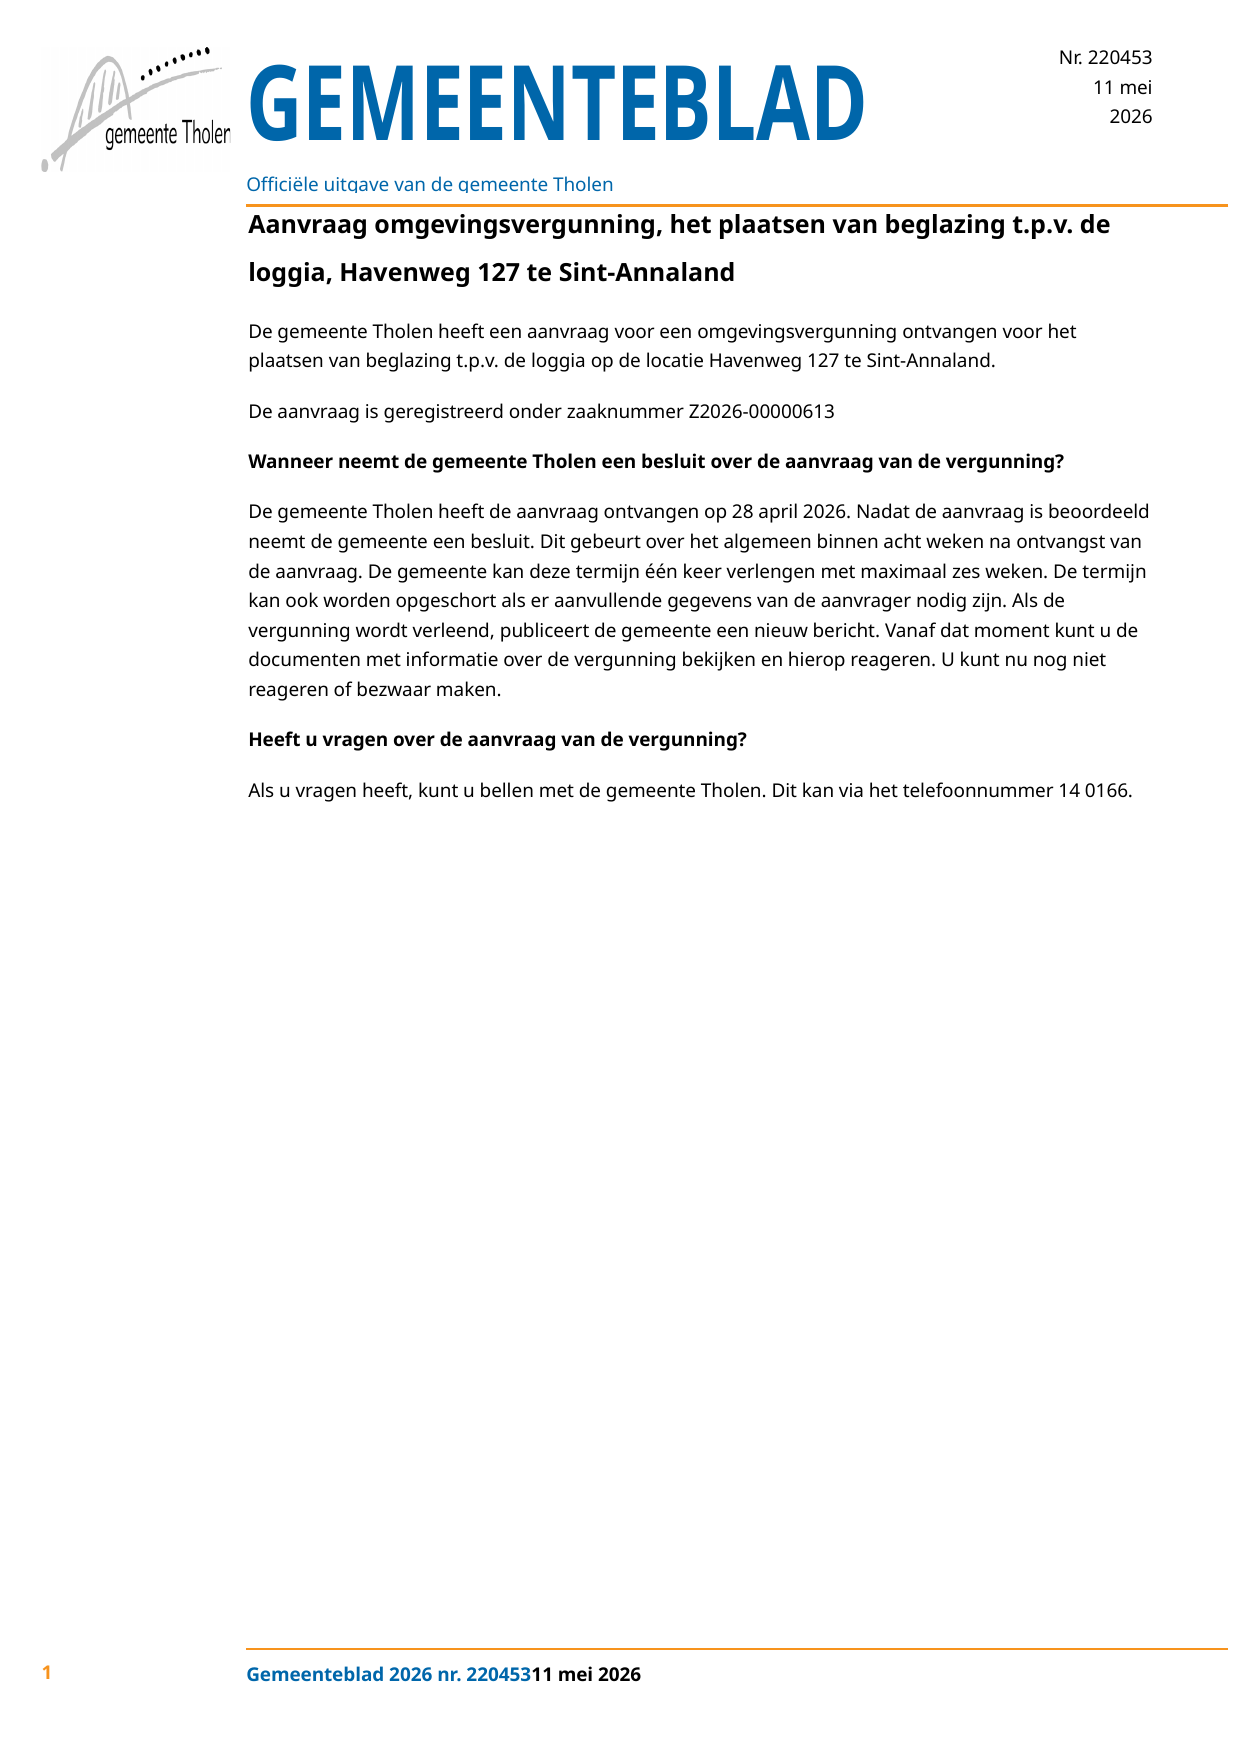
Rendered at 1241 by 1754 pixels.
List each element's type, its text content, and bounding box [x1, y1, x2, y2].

text Als u vragen heeft, kunt u bellen met de gemeente Tholen. Dit kan via het telefoonnummer 14 0166. [248, 777, 1152, 803]
text Wanneer neemt de gemeente Tholen een besluit over de aanvraag van de vergunning? [248, 448, 1152, 474]
text De gemeente Tholen heeft de aanvraag ontvangen op 28 april 2026. Nadat de aanvraag is beoordeeld neemt de gemeente een besluit. Dit gebeurt over het algemeen binnen acht weken na ontvangst van de aanvraag. De gemeente kan deze termijn één keer verlengen met maximaal zes weken. De termijn kan ook worden opgeschort als er aanvullende gegevens van de aanvrager nodig zijn. Als de vergunning wordt verleend, publiceert de gemeente een nieuw bericht. Vanaf dat moment kunt u de documenten met informatie over de vergunning bekijken en hierop reageren. U kunt nu nog niet reageren of bezwaar maken. [248, 499, 1152, 702]
text Aanvraag omgevingsvergunning, het plaatsen van beglazing t.p.v. de loggia, Havenweg 127 te Sint-Annaland [248, 207, 1152, 288]
picture [41, 47, 231, 172]
text De gemeente Tholen heeft een aanvraag voor een omgevingsvergunning ontvangen voor het plaatsen van beglazing t.p.v. de loggia op de locatie Havenweg 127 te Sint-Annaland. [248, 318, 1152, 373]
text De aanvraag is geregistreerd onder zaaknummer Z2026-00000613 [248, 398, 1152, 424]
text Heeft u vragen over de aanvraag van de vergunning? [248, 727, 1152, 752]
